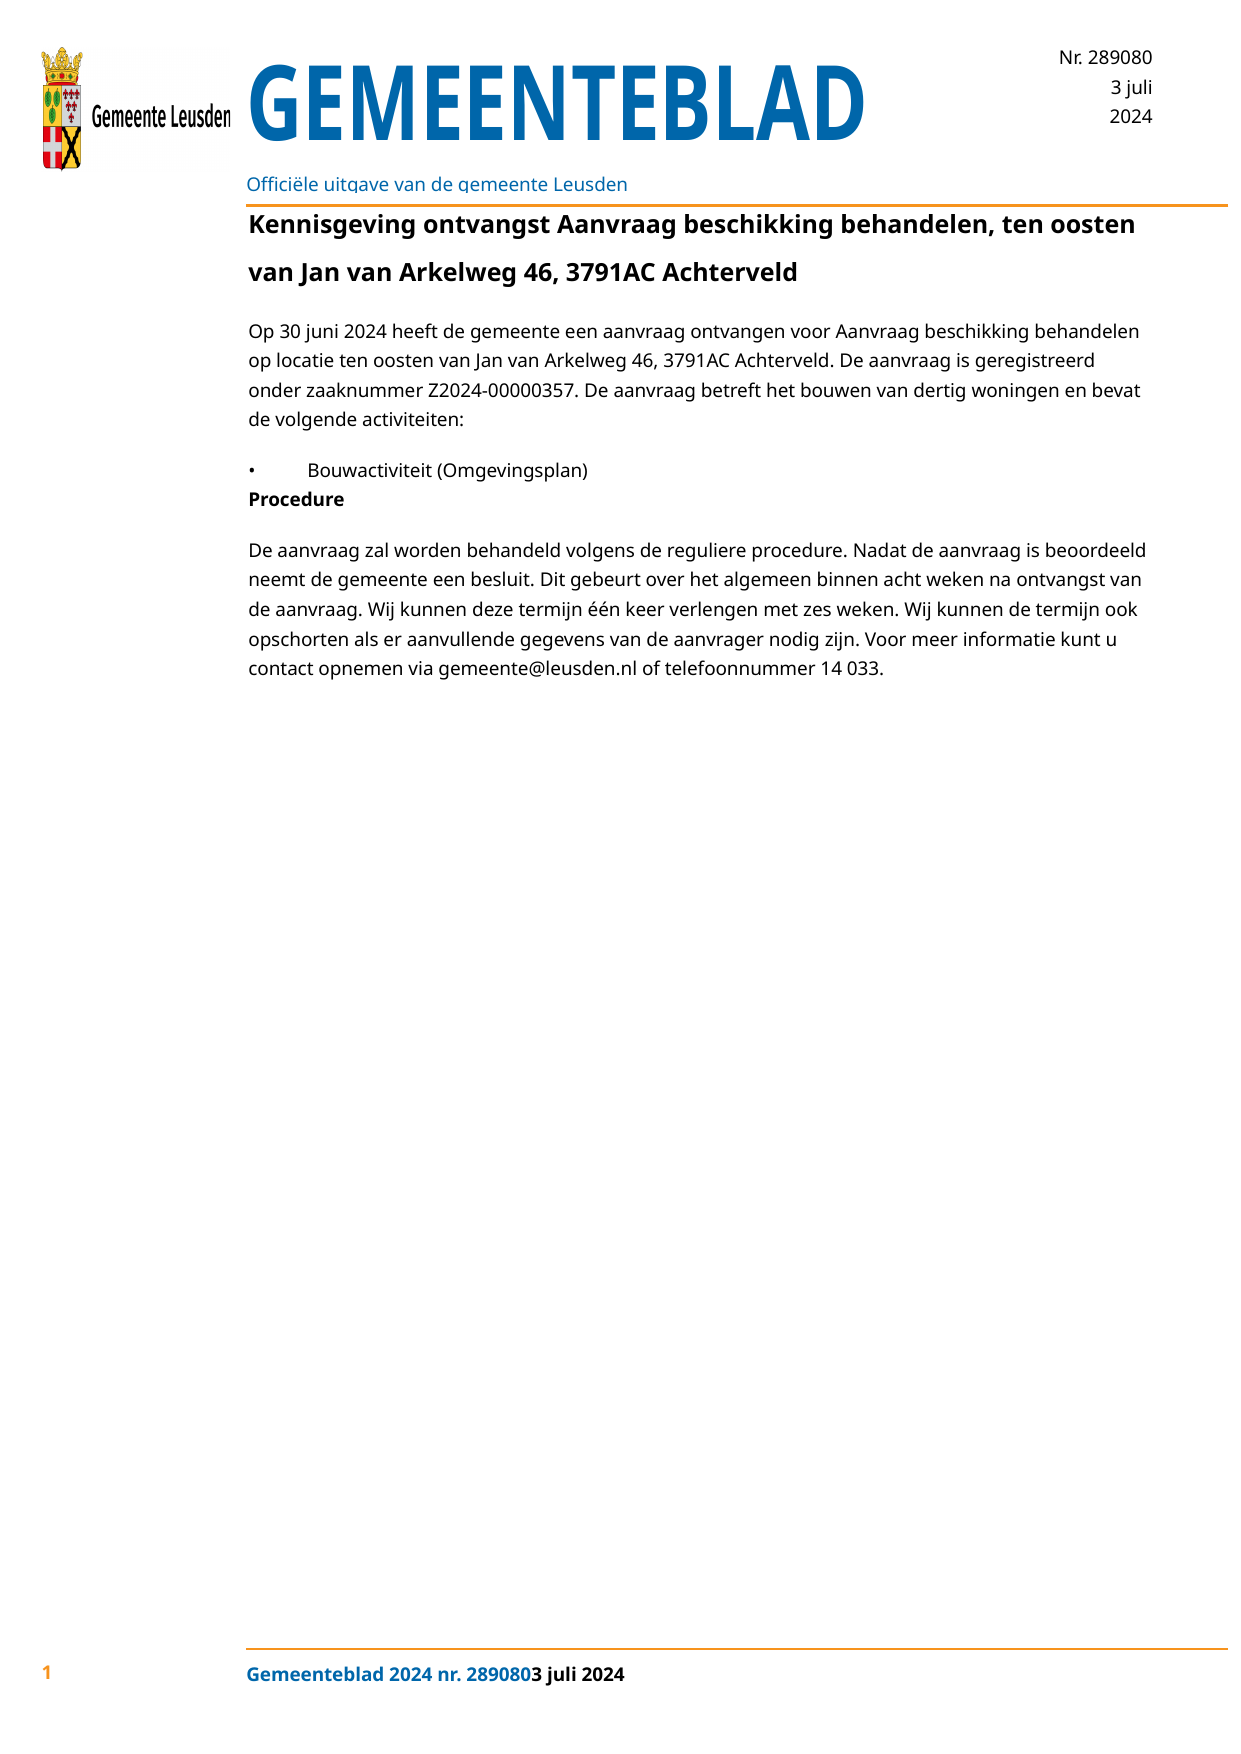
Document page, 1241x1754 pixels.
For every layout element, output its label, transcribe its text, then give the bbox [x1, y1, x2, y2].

list Bouwactiviteit (Omgevingsplan) [248, 457, 1152, 483]
text Kennisgeving ontvangst Aanvraag beschikking behandelen, ten oosten van Jan van Arkelweg 46, 3791AC Achterveld [248, 207, 1152, 288]
picture [41, 47, 231, 172]
text De aanvraag zal worden behandeld volgens de reguliere procedure. Nadat de aanvraag is beoordeeld neemt de gemeente een besluit. Dit gebeurt over het algemeen binnen acht weken na ontvangst van de aanvraag. Wij kunnen deze termijn één keer verlengen met zes weken. Wij kunnen de termijn ook opschorten als er aanvullende gegevens van de aanvrager nodig zijn. Voor meer informatie kunt u contact opnemen via gemeente@leusden.nl of telefoonnummer 14 033. [248, 537, 1152, 681]
text Procedure [248, 487, 1152, 512]
text Op 30 juni 2024 heeft de gemeente een aanvraag ontvangen voor Aanvraag beschikking behandelen op locatie ten oosten van Jan van Arkelweg 46, 3791AC Achterveld. De aanvraag is geregistreerd onder zaaknummer Z2024-00000357. De aanvraag betreft het bouwen van dertig woningen en bevat de volgende activiteiten: [248, 318, 1152, 432]
